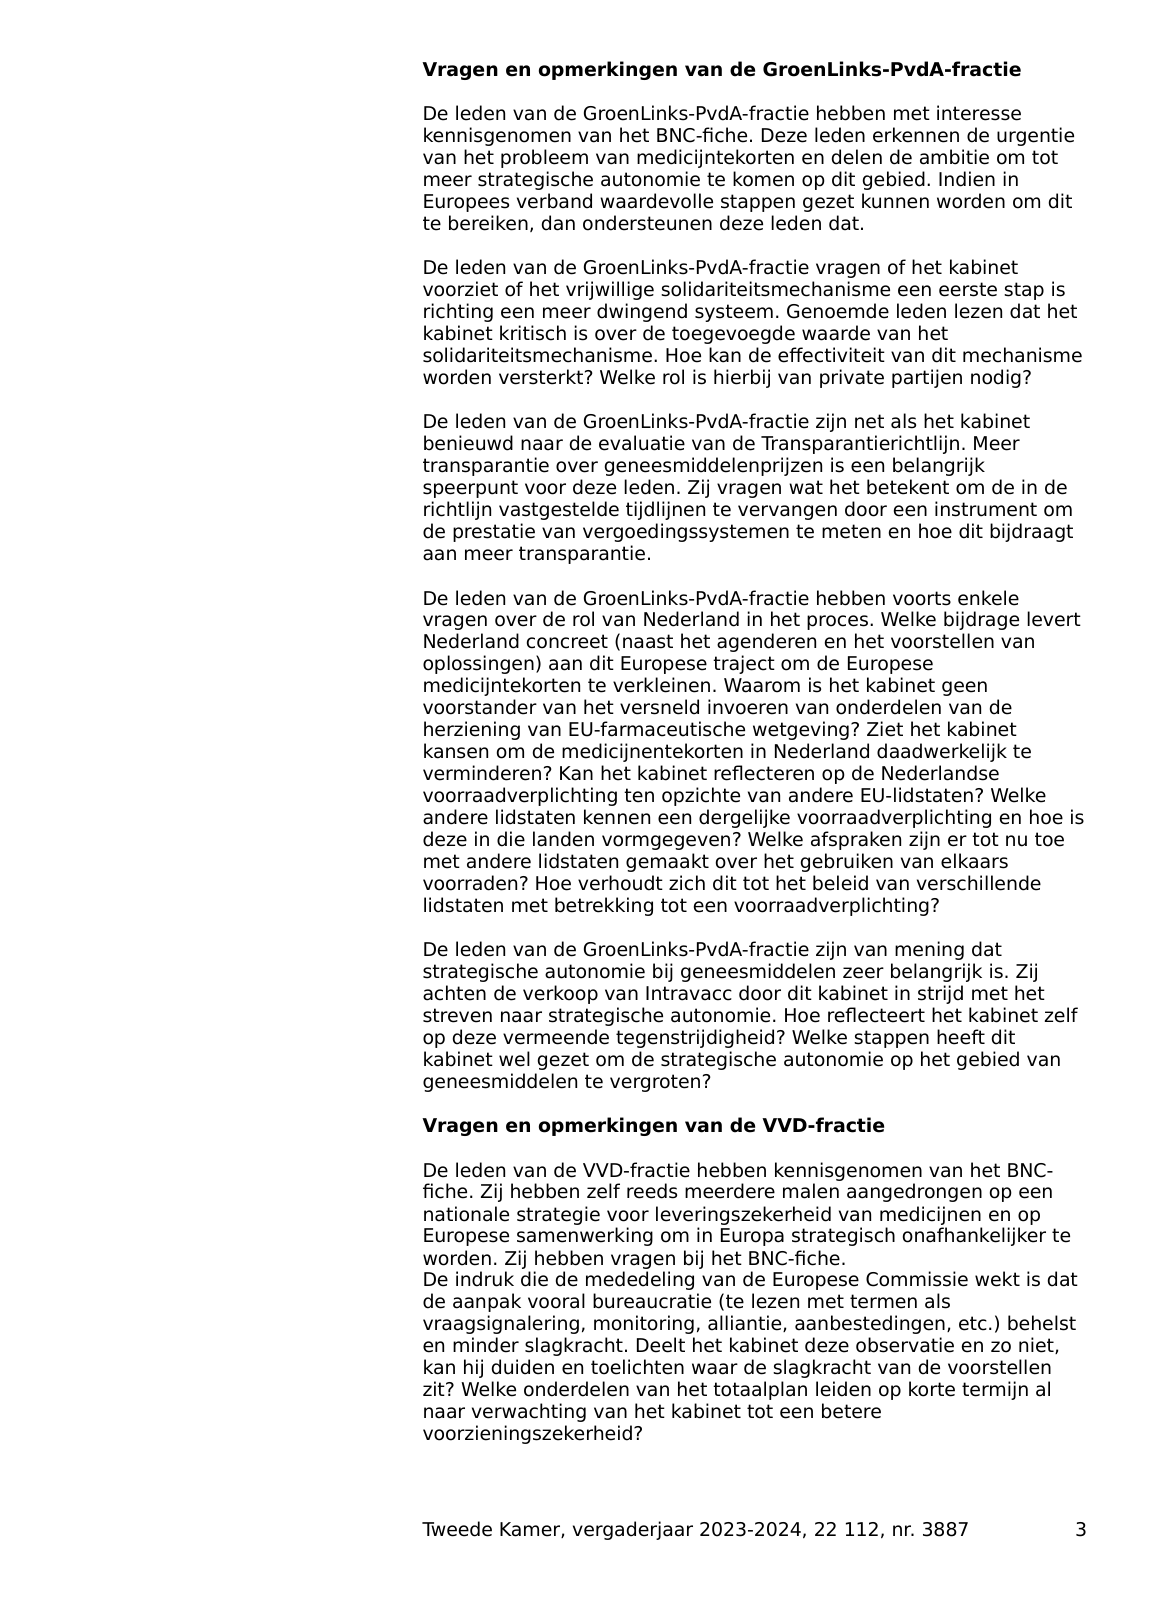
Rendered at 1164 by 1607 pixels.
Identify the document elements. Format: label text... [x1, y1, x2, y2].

text De indruk die de mededeling van de Europese Commissie wekt is dat de aanpak vooral bureaucratie (te lezen met termen als vraagsignalering, monitoring, alliantie, aanbestedingen, etc.) behelst en minder slagkracht. Deelt het kabinet deze observatie en zo niet, kan hij duiden en toelichten waar de slagkracht van de voorstellen zit? Welke onderdelen van het totaalplan leiden op korte termijn al naar verwachting van het kabinet tot een betere voorzieningszekerheid? [422, 1269, 1087, 1445]
text De leden van de VVD-fractie hebben kennisgenomen van het BNC-fiche. Zij hebben zelf reeds meerdere malen aangedrongen op een nationale strategie voor leveringszekerheid van medicijnen en op Europese samenwerking om in Europa strategisch onafhankelijker te worden. Zij hebben vragen bij het BNC-fiche. [422, 1159, 1087, 1269]
text De leden van de GroenLinks-PvdA-fractie hebben met interesse kennisgenomen van het BNC-fiche. Deze leden erkennen de urgentie van het probleem van medicijntekorten en delen de ambitie om tot meer strategische autonomie te komen op dit gebied. Indien in Europees verband waardevolle stappen gezet kunnen worden om dit te bereiken, dan ondersteunen deze leden dat. [422, 103, 1087, 235]
subtitle Vragen en opmerkingen van de GroenLinks-PvdA-fractie [422, 59, 1087, 81]
text De leden van de GroenLinks-PvdA-fractie vragen of het kabinet voorziet of het vrijwillige solidariteitsmechanisme een eerste stap is richting een meer dwingend systeem. Genoemde leden lezen dat het kabinet kritisch is over de toegevoegde waarde van het solidariteitsmechanisme. Hoe kan de effectiviteit van dit mechanisme worden versterkt? Welke rol is hierbij van private partijen nodig? [422, 257, 1087, 389]
text De leden van de GroenLinks-PvdA-fractie zijn net als het kabinet benieuwd naar de evaluatie van de Transparantierichtlijn. Meer transparantie over geneesmiddelenprijzen is een belangrijk speerpunt voor deze leden. Zij vragen wat het betekent om de in de richtlijn vastgestelde tijdlijnen te vervangen door een instrument om de prestatie van vergoedingssystemen te meten en hoe dit bijdraagt aan meer transparantie. [422, 411, 1087, 565]
text De leden van de GroenLinks-PvdA-fractie zijn van mening dat strategische autonomie bij geneesmiddelen zeer belangrijk is. Zij achten de verkoop van Intravacc door dit kabinet in strijd met het streven naar strategische autonomie. Hoe reflecteert het kabinet zelf op deze vermeende tegenstrijdigheid? Welke stappen heeft dit kabinet wel gezet om de strategische autonomie op het gebied van geneesmiddelen te vergroten? [422, 939, 1087, 1093]
text De leden van de GroenLinks-PvdA-fractie hebben voorts enkele vragen over de rol van Nederland in het proces. Welke bijdrage levert Nederland concreet (naast het agenderen en het voorstellen van oplossingen) aan dit Europese traject om de Europese medicijntekorten te verkleinen. Waarom is het kabinet geen voorstander van het versneld invoeren van onderdelen van de herziening van EU-farmaceutische wetgeving? Ziet het kabinet kansen om de medicijnentekorten in Nederland daadwerkelijk te verminderen? Kan het kabinet reflecteren op de Nederlandse voorraadverplichting ten opzichte van andere EU-lidstaten? Welke andere lidstaten kennen een dergelijke voorraadverplichting en hoe is deze in die landen vormgegeven? Welke afspraken zijn er tot nu toe met andere lidstaten gemaakt over het gebruiken van elkaars voorraden? Hoe verhoudt zich dit tot het beleid van verschillende lidstaten met betrekking tot een voorraadverplichting? [422, 587, 1087, 917]
subtitle Vragen en opmerkingen van de VVD-fractie [422, 1115, 1087, 1137]
